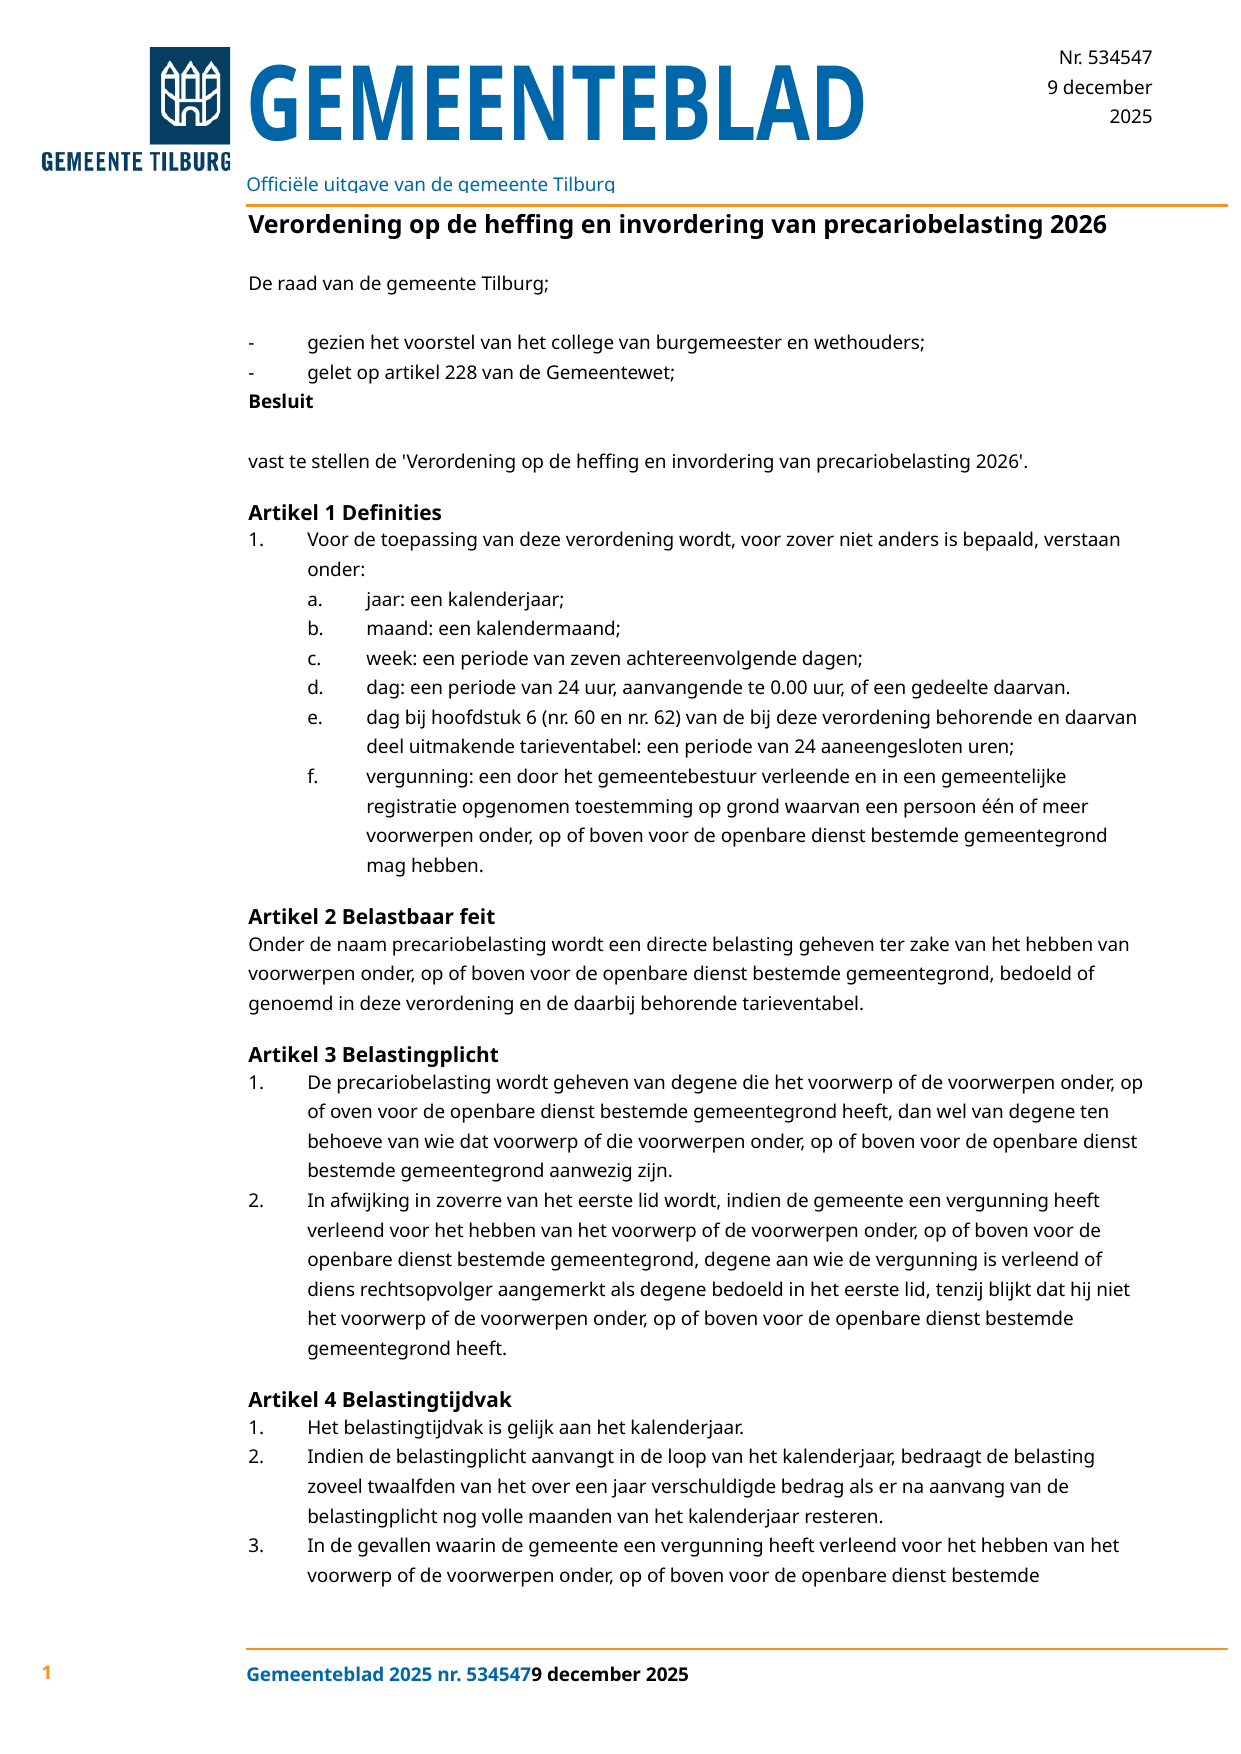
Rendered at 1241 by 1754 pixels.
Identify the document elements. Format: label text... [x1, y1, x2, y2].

text Besluit [248, 389, 1152, 414]
list maand: een kalendermaand; [307, 615, 1152, 641]
text Artikel 3 Belastingplicht [248, 1041, 1152, 1069]
list Voor de toepassing van deze verordening wordt, voor zover niet anders is bepaald, verstaan onder: [248, 527, 1152, 582]
list gelet op artikel 228 van de Gemeentewet; [248, 359, 1152, 385]
text Artikel 1 Definities [248, 498, 1152, 527]
list Indien de belastingplicht aanvangt in de loop van het kalenderjaar, bedraagt de belasting zoveel twaalfden van het over een jaar verschuldigde bedrag als er na aanvang van de belastingplicht nog volle maanden van het kalenderjaar resteren. [248, 1444, 1152, 1528]
list vergunning: een door het gemeentebestuur verleende en in een gemeentelijke registratie opgenomen toestemming op grond waarvan een persoon één of meer voorwerpen onder, op of boven voor de openbare dienst bestemde gemeentegrond mag hebben. [307, 763, 1152, 878]
list Het belastingtijdvak is gelijk aan het kalenderjaar. [248, 1414, 1152, 1440]
text vast te stellen de 'Verordening op de heffing en invordering van precariobelasting 2026'. [248, 448, 1152, 473]
list dag: een periode van 24 uur, aanvangende te 0.00 uur, of een gedeelte daarvan. [307, 674, 1152, 700]
list In afwijking in zoverre van het eerste lid wordt, indien de gemeente een vergunning heeft verleend voor het hebben van het voorwerp of de voorwerpen onder, op of boven voor de openbare dienst bestemde gemeentegrond, degene aan wie de vergunning is verleend of diens rechtsopvolger aangemerkt als degene bedoeld in het eerste lid, tenzij blijkt dat hij niet het voorwerp of de voorwerpen onder, op of boven voor de openbare dienst bestemde gemeentegrond heeft. [248, 1187, 1152, 1361]
list week: een periode van zeven achtereenvolgende dagen; [307, 645, 1152, 671]
list De precariobelasting wordt geheven van degene die het voorwerp of de voorwerpen onder, op of oven voor de openbare dienst bestemde gemeentegrond heeft, dan wel van degene ten behoeve van wie dat voorwerp of die voorwerpen onder, op of boven voor de openbare dienst bestemde gemeentegrond aanwezig zijn. [248, 1069, 1152, 1183]
list In de gevallen waarin de gemeente een vergunning heeft verleend voor het hebben van het voorwerp of de voorwerpen onder, op of boven voor de openbare dienst bestemde [248, 1532, 1152, 1588]
text De raad van de gemeente Tilburg; [248, 270, 1152, 296]
picture [41, 47, 231, 172]
list dag bij hoofdstuk 6 (nr. 60 en nr. 62) van de bij deze verordening behorende en daarvan deel uitmakende tarieventabel: een periode van 24 aaneengesloten uren; [307, 704, 1152, 759]
list gezien het voorstel van het college van burgemeester en wethouders; [248, 329, 1152, 355]
list jaar: een kalenderjaar; [307, 586, 1152, 612]
text Verordening op de heffing en invordering van precariobelasting 2026 [248, 207, 1152, 241]
text Onder de naam precariobelasting wordt een directe belasting geheven ter zake van het hebben van voorwerpen onder, op of boven voor de openbare dienst bestemde gemeentegrond, bedoeld of genoemd in deze verordening en de daarbij behorende tarieventabel. [248, 931, 1152, 1016]
text Artikel 4 Belastingtijdvak [248, 1386, 1152, 1414]
text Artikel 2 Belastbaar feit [248, 902, 1152, 931]
